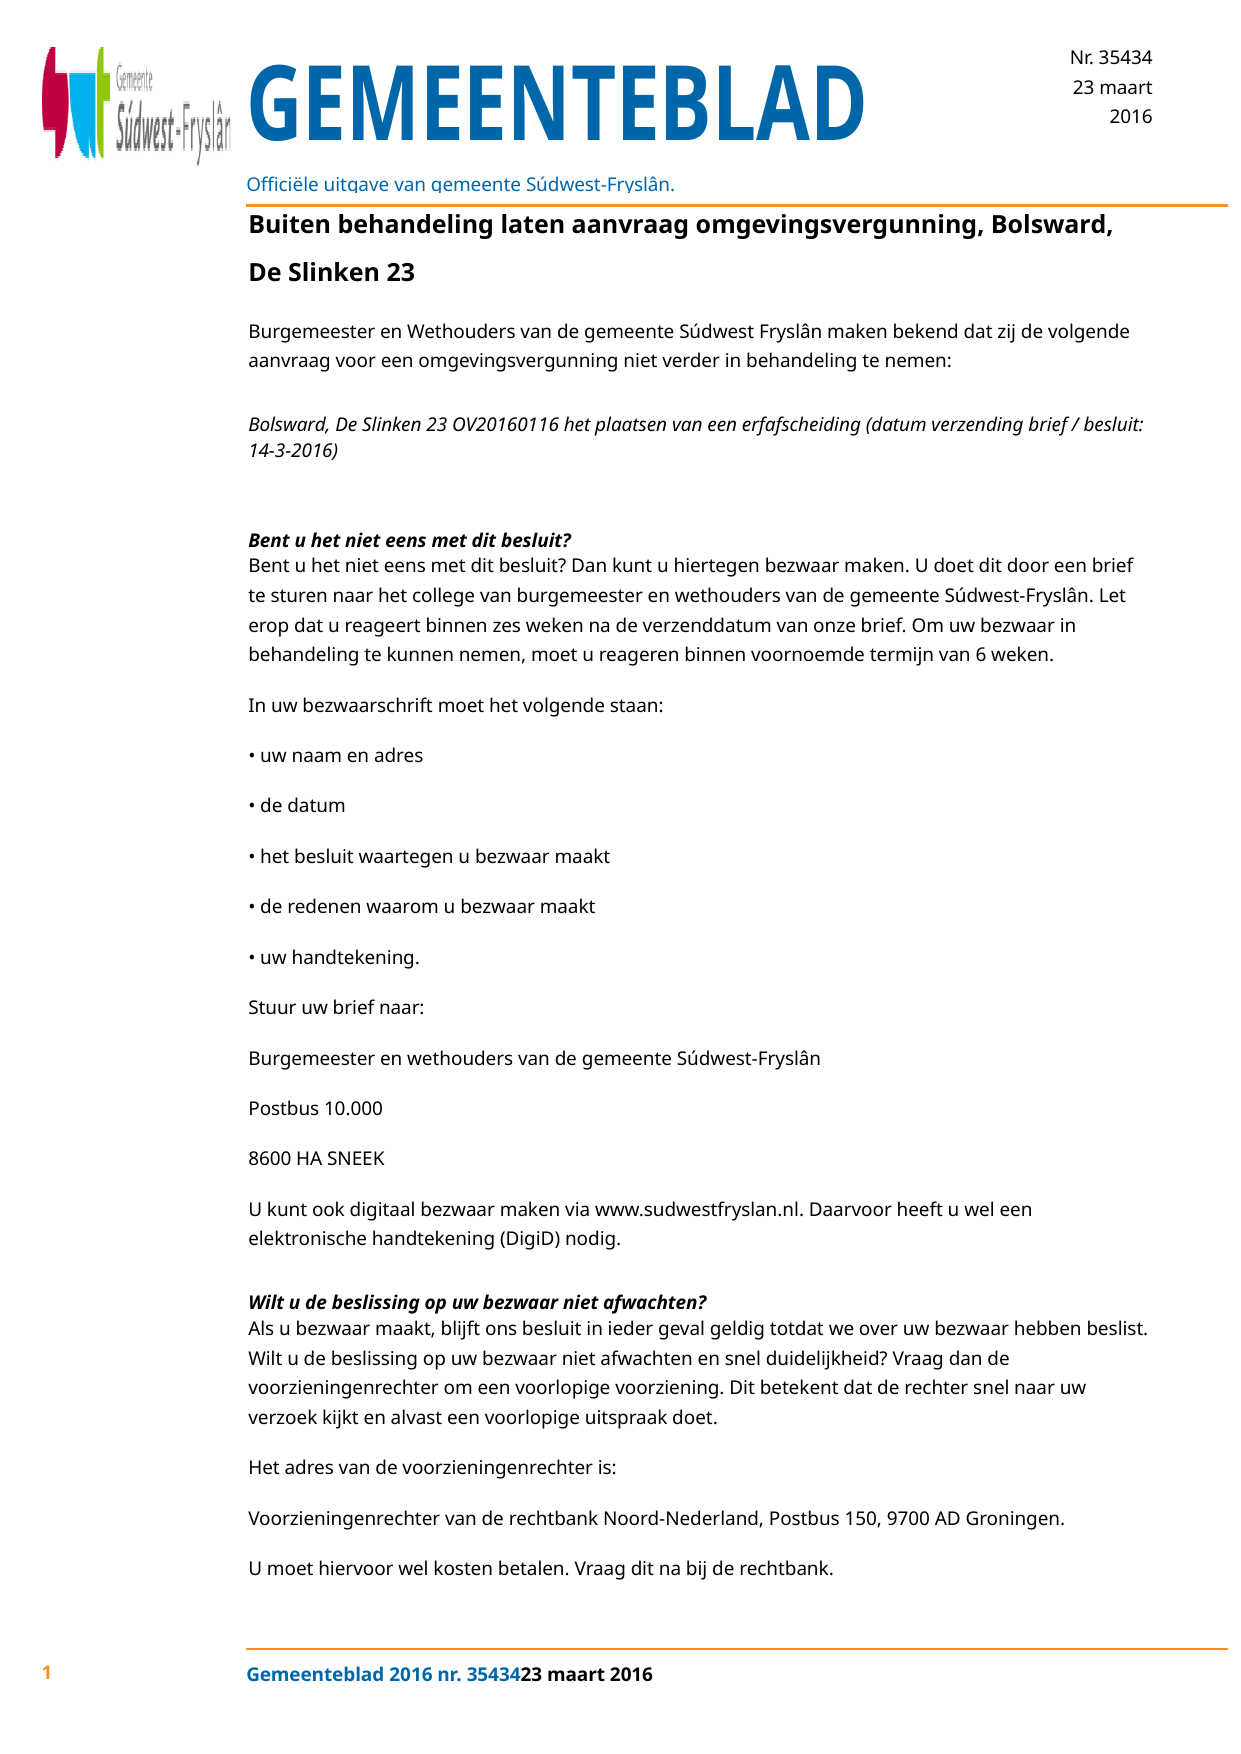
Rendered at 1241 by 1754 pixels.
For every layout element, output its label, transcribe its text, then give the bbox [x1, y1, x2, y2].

text • de redenen waarom u bezwaar maakt [248, 893, 1152, 919]
text Wilt u de beslissing op uw bezwaar niet afwachten? [248, 1289, 1152, 1315]
text Bent u het niet eens met dit besluit? [248, 527, 1152, 553]
text Bolsward, De Slinken 23 OV20160116 het plaatsen van een erfafscheiding (datum verzending brief / besluit: 14-3-2016) [248, 411, 1152, 463]
text U moet hiervoor wel kosten betalen. Vraag dit na bij de rechtbank. [248, 1555, 1152, 1581]
text Stuur uw brief naar: [248, 994, 1152, 1020]
text • uw handtekening. [248, 944, 1152, 969]
text • de datum [248, 793, 1152, 818]
text U kunt ook digitaal bezwaar maken via www.sudwestfryslan.nl. Daarvoor heeft u wel een elektronische handtekening (DigiD) nodig. [248, 1196, 1152, 1251]
text Postbus 10.000 [248, 1095, 1152, 1121]
text Als u bezwaar maakt, blijft ons besluit in ieder geval geldig totdat we over uw bezwaar hebben beslist. Wilt u de beslissing op uw bezwaar niet afwachten en snel duidelijkheid? Vraag dan de voorzieningenrechter om een voorlopige voorziening. Dit betekent dat de rechter snel naar uw verzoek kijkt en alvast een voorlopige uitspraak doet. [248, 1315, 1152, 1430]
text • het besluit waartegen u bezwaar maakt [248, 843, 1152, 869]
text Burgemeester en wethouders van de gemeente Súdwest-Fryslân [248, 1045, 1152, 1070]
text Buiten behandeling laten aanvraag omgevingsvergunning, Bolsward, De Slinken 23 [248, 207, 1152, 288]
text 8600 HA SNEEK [248, 1146, 1152, 1171]
text • uw naam en adres [248, 742, 1152, 768]
text Bent u het niet eens met dit besluit? Dan kunt u hiertegen bezwaar maken. U doet dit door een brief te sturen naar het college van burgemeester en wethouders van de gemeente Súdwest-Fryslân. Let erop dat u reageert binnen zes weken na de verzenddatum van onze brief. Om uw bezwaar in behandeling te kunnen nemen, moet u reageren binnen voornoemde termijn van 6 weken. [248, 553, 1152, 667]
text In uw bezwaarschrift moet het volgende staan: [248, 692, 1152, 717]
text Voorzieningenrechter van de rechtbank Noord-Nederland, Postbus 150, 9700 AD Groningen. [248, 1505, 1152, 1531]
text Het adres van de voorzieningenrechter is: [248, 1454, 1152, 1480]
text Burgemeester en Wethouders van de gemeente Súdwest Fryslân maken bekend dat zij de volgende aanvraag voor een omgevingsvergunning niet verder in behandeling te nemen: [248, 318, 1152, 373]
picture [41, 47, 231, 172]
